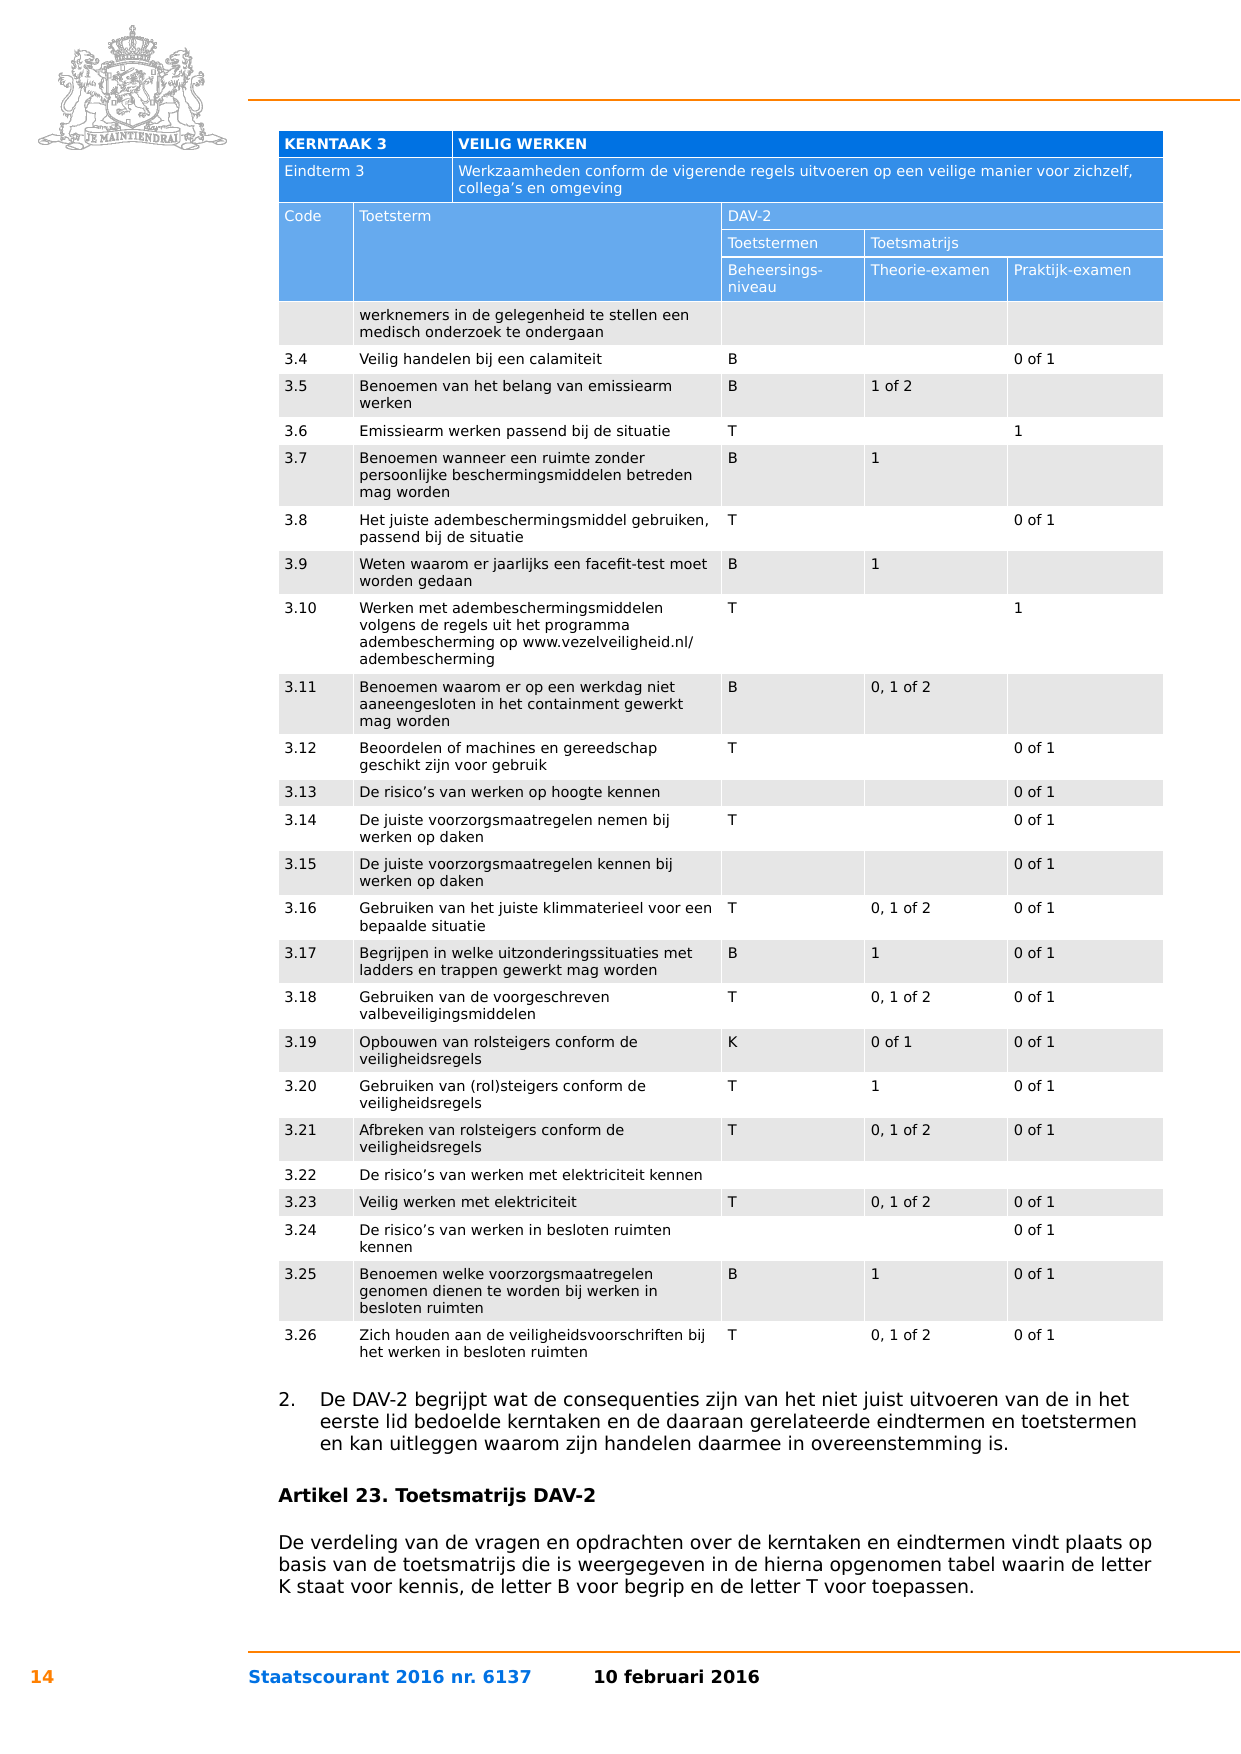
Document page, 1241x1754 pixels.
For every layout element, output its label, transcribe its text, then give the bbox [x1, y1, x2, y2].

table_cell 3.14 [279, 807, 353, 850]
table_cell De risico’s van werken in besloten ruimten kennen [354, 1217, 721, 1260]
table_cell [722, 1217, 864, 1260]
table_cell [865, 418, 1007, 444]
table_cell 0 of 1 [1008, 1029, 1163, 1072]
table_cell [865, 1217, 1007, 1260]
table_cell 0 of 1 [1008, 507, 1163, 550]
table_cell 3.7 [279, 445, 353, 506]
table_cell 0 of 1 [1008, 985, 1163, 1028]
table_cell Opbouwen van rolsteigers conform de veiligheidsregels [354, 1029, 721, 1072]
table_cell 3.17 [279, 940, 353, 983]
table_cell 3.8 [279, 507, 353, 550]
table_cell [865, 507, 1007, 550]
table_cell 3.24 [279, 1217, 353, 1260]
table_cell Toetsmatrijs [865, 230, 1163, 256]
table_cell [865, 596, 1007, 673]
table_cell 3.22 [279, 1162, 353, 1188]
table_cell 3.19 [279, 1029, 353, 1072]
table_cell 3.26 [279, 1323, 353, 1366]
table_cell [279, 302, 353, 345]
table_cell Weten waarom er jaarlijks een facefit-test moet worden gedaan [354, 551, 721, 594]
table_cell Code [279, 203, 353, 229]
table_cell 0 of 1 [1008, 1118, 1163, 1161]
table_cell B [722, 940, 864, 983]
table_cell Veilig handelen bij een calamiteit [354, 346, 721, 373]
table_cell 0 of 1 [1008, 1073, 1163, 1117]
table_cell De risico’s van werken met elektriciteit kennen [354, 1162, 721, 1188]
table_cell [865, 735, 1007, 778]
table_cell 3.9 [279, 551, 353, 594]
table_cell 3.25 [279, 1261, 353, 1321]
table_cell 3.12 [279, 735, 353, 778]
table_cell [865, 346, 1007, 373]
table_cell werknemers in de gelegenheid te stellen een medisch onderzoek te ondergaan [354, 302, 721, 345]
table_cell 1 [1008, 596, 1163, 673]
table_header VEILIG WERKEN [453, 131, 1163, 157]
table_cell Eindterm 3 [279, 158, 452, 202]
table_cell B [722, 674, 864, 734]
table_cell 1 of 2 [865, 374, 1007, 417]
table_cell 0 of 1 [1008, 807, 1163, 850]
table_cell T [722, 735, 864, 778]
table_cell 3.16 [279, 896, 353, 939]
table_cell Werken met adembeschermingsmiddelen volgens de regels uit het programma adembescherming op www.vezelveiligheid.nl/ adembescherming [354, 596, 721, 673]
text De verdeling van de vragen en opdrachten over de kerntaken en eindtermen vindt plaats op basis van de toetsmatrijs die is weergegeven in de hierna opgenomen tabel waarin de letter K staat voor kennis, de letter B voor begrip en de letter T voor toepassen. [278, 1532, 1163, 1598]
table_cell 3.21 [279, 1118, 353, 1161]
table_cell Beheersings-niveau [722, 258, 864, 301]
table_cell Afbreken van rolsteigers conform de veiligheidsregels [354, 1118, 721, 1161]
table_cell K [722, 1029, 864, 1072]
table_cell 0 of 1 [1008, 851, 1163, 895]
table_cell Veilig werken met elektriciteit [354, 1189, 721, 1216]
table_cell Benoemen welke voorzorgsmaatregelen genomen dienen te worden bij werken in besloten ruimten [354, 1261, 721, 1321]
table_cell [1008, 674, 1163, 734]
table_cell [722, 851, 864, 895]
table_cell [1008, 374, 1163, 417]
table_cell B [722, 445, 864, 506]
table_cell B [722, 374, 864, 417]
table_cell 0 of 1 [1008, 346, 1163, 373]
table_cell 3.18 [279, 985, 353, 1028]
table_cell Begrijpen in welke uitzonderingssituaties met ladders en trappen gewerkt mag worden [354, 940, 721, 983]
table_cell [865, 302, 1007, 345]
table_cell 3.5 [279, 374, 353, 417]
table_cell Toetstermen [722, 230, 864, 256]
table_cell [1008, 551, 1163, 594]
table_cell T [722, 596, 864, 673]
table_cell B [722, 551, 864, 594]
table_cell 0, 1 of 2 [865, 1189, 1007, 1216]
table_header KERNTAAK 3 [279, 131, 452, 157]
table_cell [1008, 1162, 1163, 1188]
table_cell [865, 1162, 1007, 1188]
table_cell [1008, 302, 1163, 345]
table_cell Het juiste adembeschermingsmiddel gebruiken, passend bij de situatie [354, 507, 721, 550]
table_cell 0 of 1 [1008, 1323, 1163, 1366]
table_cell Zich houden aan de veiligheidsvoorschriften bij het werken in besloten ruimten [354, 1323, 721, 1366]
table_cell Gebruiken van de voorgeschreven valbeveiligingsmiddelen [354, 985, 721, 1028]
table_cell B [722, 346, 864, 373]
table_cell Beoordelen of machines en gereedschap geschikt zijn voor gebruik [354, 735, 721, 778]
table_cell T [722, 1189, 864, 1216]
table_cell [1008, 445, 1163, 506]
table_cell [865, 807, 1007, 850]
table_cell 3.10 [279, 596, 353, 673]
subtitle Artikel 23. Toetsmatrijs DAV-2 [278, 1485, 1163, 1507]
table_cell Benoemen van het belang van emissiearm werken [354, 374, 721, 417]
table_cell 3.6 [279, 418, 353, 444]
table_cell Werkzaamheden conform de vigerende regels uitvoeren op een veilige manier voor zichzelf, collega’s en omgeving [453, 158, 1163, 202]
table_cell Emissiearm werken passend bij de situatie [354, 418, 721, 444]
table_cell [722, 302, 864, 345]
table_cell Gebruiken van (rol)steigers conform de veiligheidsregels [354, 1073, 721, 1117]
table_cell De juiste voorzorgsmaatregelen kennen bij werken op daken [354, 851, 721, 895]
text 2. De DAV-2 begrijpt wat de consequenties zijn van het niet juist uitvoeren van de in het eerste lid bedoelde kerntaken en de daaraan gerelateerde eindtermen en toetstermen en kan uitleggen waarom zijn handelen daarmee in overeenstemming is. [278, 1389, 1163, 1455]
table_cell 1 [865, 1261, 1007, 1321]
table_cell 0 of 1 [1008, 780, 1163, 806]
table_cell T [722, 985, 864, 1028]
table_cell 0, 1 of 2 [865, 985, 1007, 1028]
picture [38, 25, 227, 150]
table_cell T [722, 1323, 864, 1366]
table_cell [722, 780, 864, 806]
table_cell 0 of 1 [865, 1029, 1007, 1072]
table_cell De risico’s van werken op hoogte kennen [354, 780, 721, 806]
table_cell 3.15 [279, 851, 353, 895]
table_cell T [722, 896, 864, 939]
table_cell Toetsterm [354, 203, 721, 229]
table_cell 3.13 [279, 780, 353, 806]
table_cell 0 of 1 [1008, 735, 1163, 778]
table_cell 3.23 [279, 1189, 353, 1216]
table_cell T [722, 1073, 864, 1117]
table_cell 1 [865, 551, 1007, 594]
table_cell 1 [865, 445, 1007, 506]
table_cell [865, 851, 1007, 895]
table_cell De juiste voorzorgsmaatregelen nemen bij werken op daken [354, 807, 721, 850]
table_cell B [722, 1261, 864, 1321]
table_cell 1 [1008, 418, 1163, 444]
table_cell T [722, 418, 864, 444]
table_cell Praktijk-examen [1008, 258, 1163, 301]
table_cell 1 [865, 1073, 1007, 1117]
table_cell [865, 780, 1007, 806]
table_cell 0, 1 of 2 [865, 1323, 1007, 1366]
table_cell 1 [865, 940, 1007, 983]
table_cell 0 of 1 [1008, 1261, 1163, 1321]
table_cell 0, 1 of 2 [865, 1118, 1007, 1161]
table_cell 3.20 [279, 1073, 353, 1117]
table_cell T [722, 507, 864, 550]
table_cell 0 of 1 [1008, 940, 1163, 983]
table_cell Gebruiken van het juiste klimmaterieel voor een bepaalde situatie [354, 896, 721, 939]
table_cell T [722, 807, 864, 850]
table_cell 0 of 1 [1008, 1189, 1163, 1216]
table_cell DAV-2 [722, 203, 1163, 229]
table_cell 0 of 1 [1008, 1217, 1163, 1260]
table_cell 0, 1 of 2 [865, 674, 1007, 734]
table_cell Benoemen wanneer een ruimte zonder persoonlijke beschermingsmiddelen betreden mag worden [354, 445, 721, 506]
table_cell 3.11 [279, 674, 353, 734]
table_cell 0, 1 of 2 [865, 896, 1007, 939]
table_cell 3.4 [279, 346, 353, 373]
table_cell Theorie-examen [865, 258, 1007, 301]
table_cell Benoemen waarom er op een werkdag niet aaneengesloten in het containment gewerkt mag worden [354, 674, 721, 734]
table_cell T [722, 1118, 864, 1161]
table_cell 0 of 1 [1008, 896, 1163, 939]
table_cell [722, 1162, 864, 1188]
